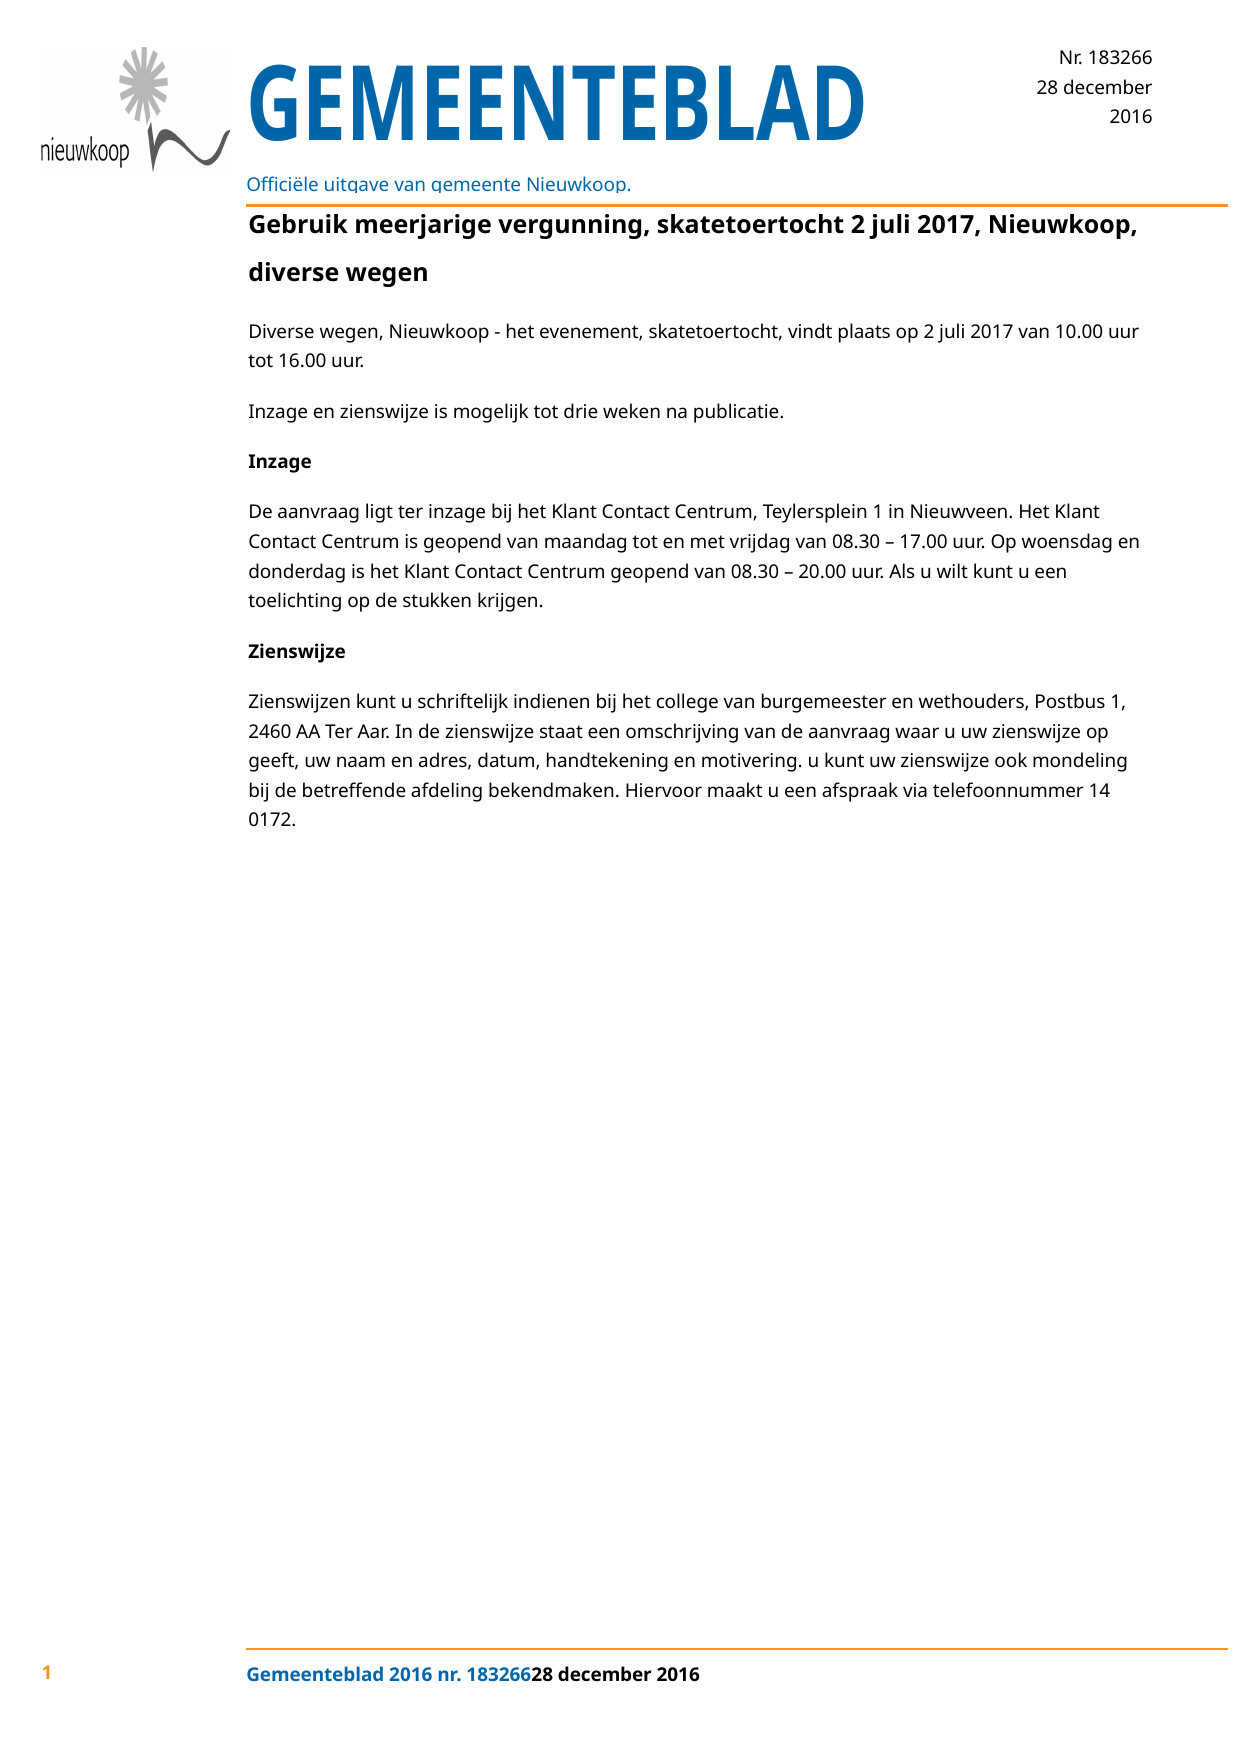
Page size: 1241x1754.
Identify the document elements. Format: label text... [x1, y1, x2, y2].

text Inzage en zienswijze is mogelijk tot drie weken na publicatie. [248, 398, 1152, 424]
text Zienswijzen kunt u schriftelijk indienen bij het college van burgemeester en wethouders, Postbus 1, 2460 AA Ter Aar. In de zienswijze staat een omschrijving van de aanvraag waar u uw zienswijze op geeft, uw naam en adres, datum, handtekening en motivering. u kunt uw zienswijze ook mondeling bij de betreffende afdeling bekendmaken. Hiervoor maakt u een afspraak via telefoonnummer 14 0172. [248, 688, 1152, 832]
text Zienswijze [248, 638, 1152, 664]
text Inzage [248, 448, 1152, 474]
text Gebruik meerjarige vergunning, skatetoertocht 2 juli 2017, Nieuwkoop, diverse wegen [248, 207, 1152, 288]
text De aanvraag ligt ter inzage bij het Klant Contact Centrum, Teylersplein 1 in Nieuwveen. Het Klant Contact Centrum is geopend van maandag tot en met vrijdag van 08.30 – 17.00 uur. Op woensdag en donderdag is het Klant Contact Centrum geopend van 08.30 – 20.00 uur. Als u wilt kunt u een toelichting op de stukken krijgen. [248, 499, 1152, 613]
picture [41, 47, 231, 172]
text Diverse wegen, Nieuwkoop - het evenement, skatetoertocht, vindt plaats op 2 juli 2017 van 10.00 uur tot 16.00 uur. [248, 318, 1152, 373]
